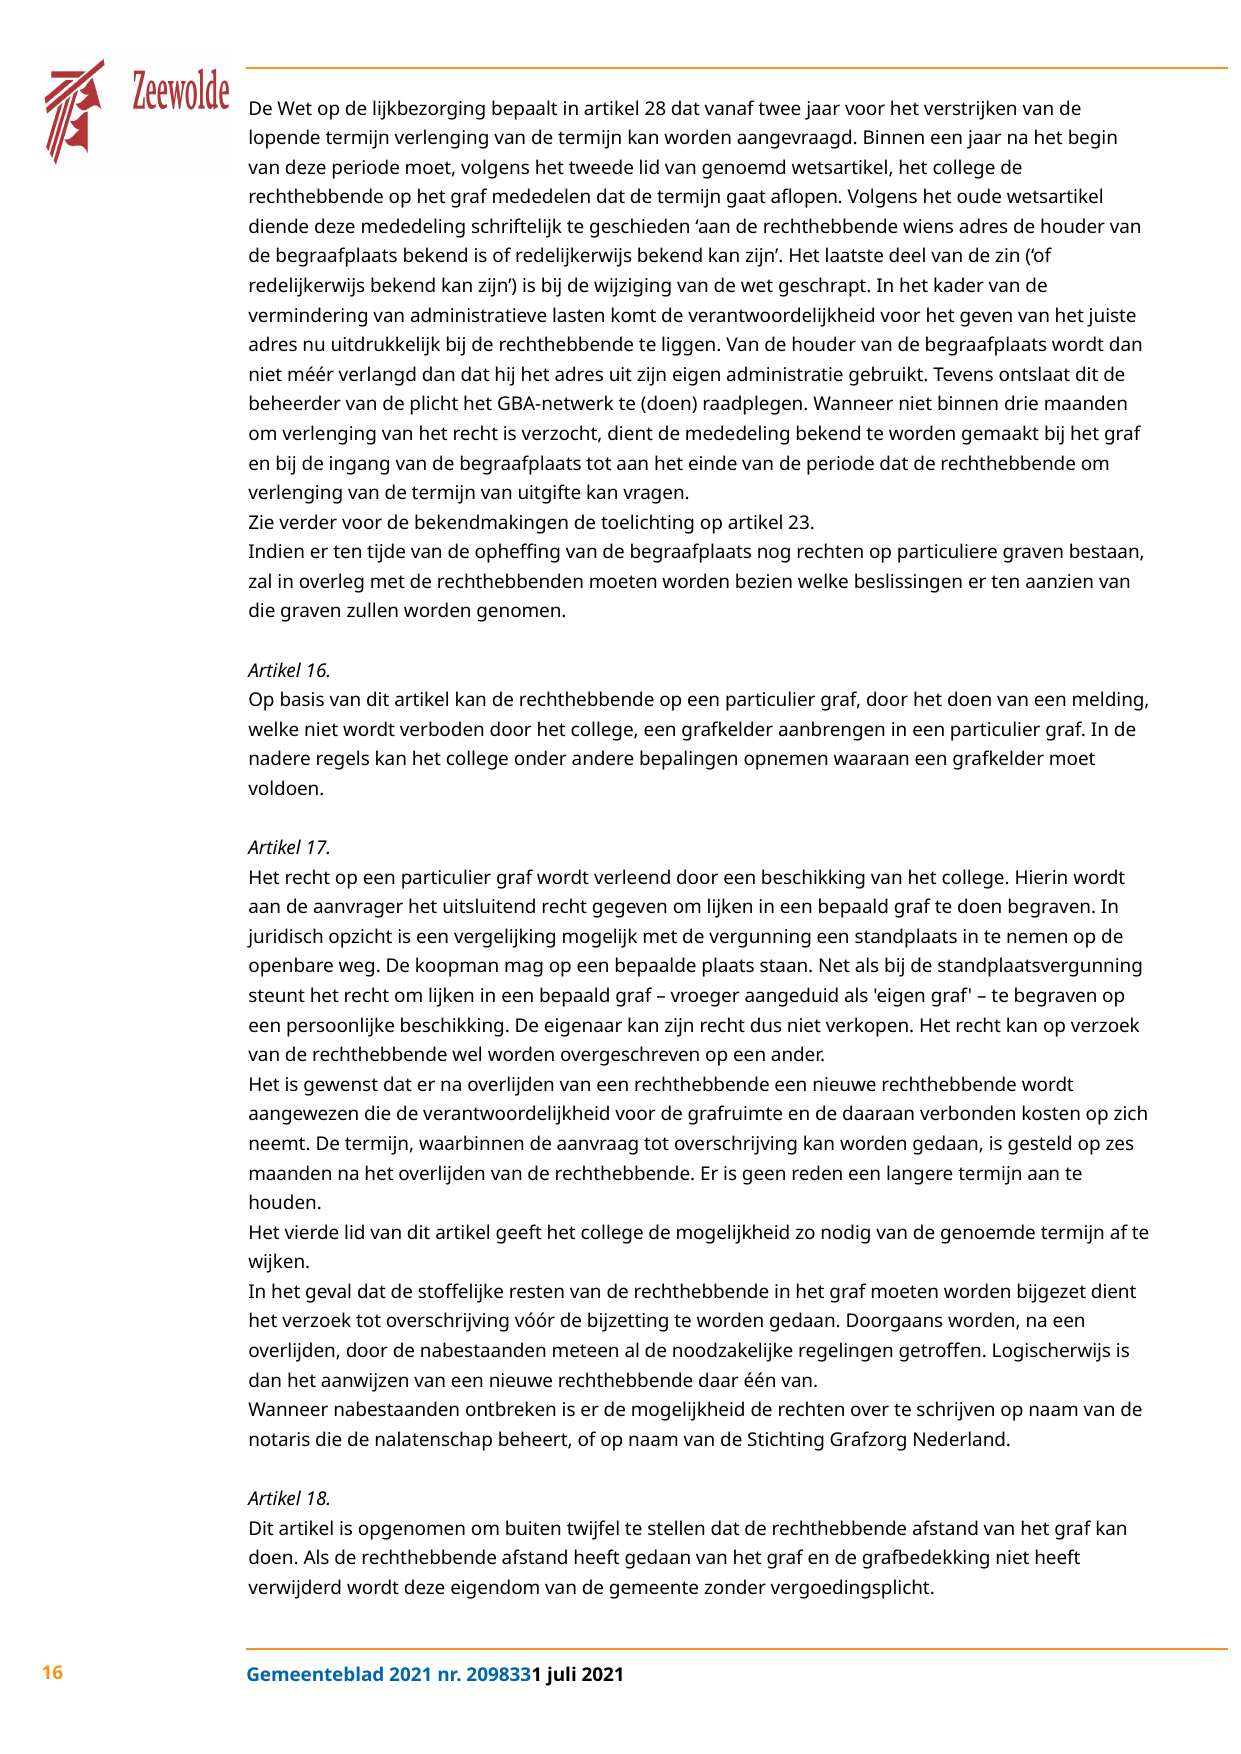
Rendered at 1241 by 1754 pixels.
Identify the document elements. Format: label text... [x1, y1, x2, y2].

text In het geval dat de stoffelijke resten van de rechthebbende in het graf moeten worden bijgezet dient het verzoek tot overschrijving vóór de bijzetting te worden gedaan. Doorgaans worden, na een overlijden, door de nabestaanden meteen al de noodzakelijke regelingen getroffen. Logischerwijs is dan het aanwijzen van een nieuwe rechthebbende daar één van. [248, 1278, 1152, 1393]
text Artikel 16. [248, 657, 1152, 683]
text Het is gewenst dat er na overlijden van een rechthebbende een nieuwe rechthebbende wordt aangewezen die de verantwoordelijkheid voor de grafruimte en de daaraan verbonden kosten op zich neemt. De termijn, waarbinnen de aanvraag tot overschrijving kan worden gedaan, is gesteld op zes maanden na het overlijden van de rechthebbende. Er is geen reden een langere termijn aan te houden. [248, 1071, 1152, 1215]
text De Wet op de lijkbezorging bepaalt in artikel 28 dat vanaf twee jaar voor het verstrijken van de lopende termijn verlenging van de termijn kan worden aangevraagd. Binnen een jaar na het begin van deze periode moet, volgens het tweede lid van genoemd wetsartikel, het college de rechthebbende op het graf mededelen dat de termijn gaat aflopen. Volgens het oude wetsartikel diende deze mededeling schriftelijk te geschieden ‘aan de rechthebbende wiens adres de houder van de begraafplaats bekend is of redelijkerwijs bekend kan zijn’. Het laatste deel van de zin (‘of redelijkerwijs bekend kan zijn’) is bij de wijziging van de wet geschrapt. In het kader van de vermindering van administratieve lasten komt de verantwoordelijkheid voor het geven van het juiste adres nu uitdrukkelijk bij de rechthebbende te liggen. Van de houder van de begraafplaats wordt dan niet méér verlangd dan dat hij het adres uit zijn eigen administratie gebruikt. Tevens ontslaat dit de beheerder van de plicht het GBA-netwerk te (doen) raadplegen. Wanneer niet binnen drie maanden om verlenging van het recht is verzocht, dient de mededeling bekend te worden gemaakt bij het graf en bij de ingang van de begraafplaats tot aan het einde van de periode dat de rechthebbende om verlenging van de termijn van uitgifte kan vragen. [248, 95, 1152, 505]
text Het vierde lid van dit artikel geeft het college de mogelijkheid zo nodig van de genoemde termijn af te wijken. [248, 1219, 1152, 1274]
text Artikel 17. [248, 834, 1152, 860]
text Artikel 18. [248, 1485, 1152, 1511]
text Dit artikel is opgenomen om buiten twijfel te stellen dat de rechthebbende afstand van het graf kan doen. Als de rechthebbende afstand heeft gedaan van het graf en de grafbedekking niet heeft verwijderd wordt deze eigendom van de gemeente zonder vergoedingsplicht. [248, 1515, 1152, 1600]
text Indien er ten tijde van de opheffing van de begraafplaats nog rechten op particuliere graven bestaan, zal in overleg met de rechthebbenden moeten worden bezien welke beslissingen er ten aanzien van die graven zullen worden genomen. [248, 538, 1152, 623]
text Zie verder voor de bekendmakingen de toelichting op artikel 23. [248, 509, 1152, 535]
picture [41, 47, 231, 172]
text Op basis van dit artikel kan de rechthebbende op een particulier graf, door het doen van een melding, welke niet wordt verboden door het college, een grafkelder aanbrengen in een particulier graf. In de nadere regels kan het college onder andere bepalingen opnemen waaraan een grafkelder moet voldoen. [248, 686, 1152, 801]
text Wanneer nabestaanden ontbreken is er de mogelijkheid de rechten over te schrijven op naam van de notaris die de nalatenschap beheert, of op naam van de Stichting Grafzorg Nederland. [248, 1396, 1152, 1452]
text Het recht op een particulier graf wordt verleend door een beschikking van het college. Hierin wordt aan de aanvrager het uitsluitend recht gegeven om lijken in een bepaald graf te doen begraven. In juridisch opzicht is een vergelijking mogelijk met de vergunning een standplaats in te nemen op de openbare weg. De koopman mag op een bepaalde plaats staan. Net als bij de standplaatsvergunning steunt het recht om lijken in een bepaald graf – vroeger aangeduid als 'eigen graf' – te begraven op een persoonlijke beschikking. De eigenaar kan zijn recht dus niet verkopen. Het recht kan op verzoek van de rechthebbende wel worden overgeschreven op een ander. [248, 864, 1152, 1067]
